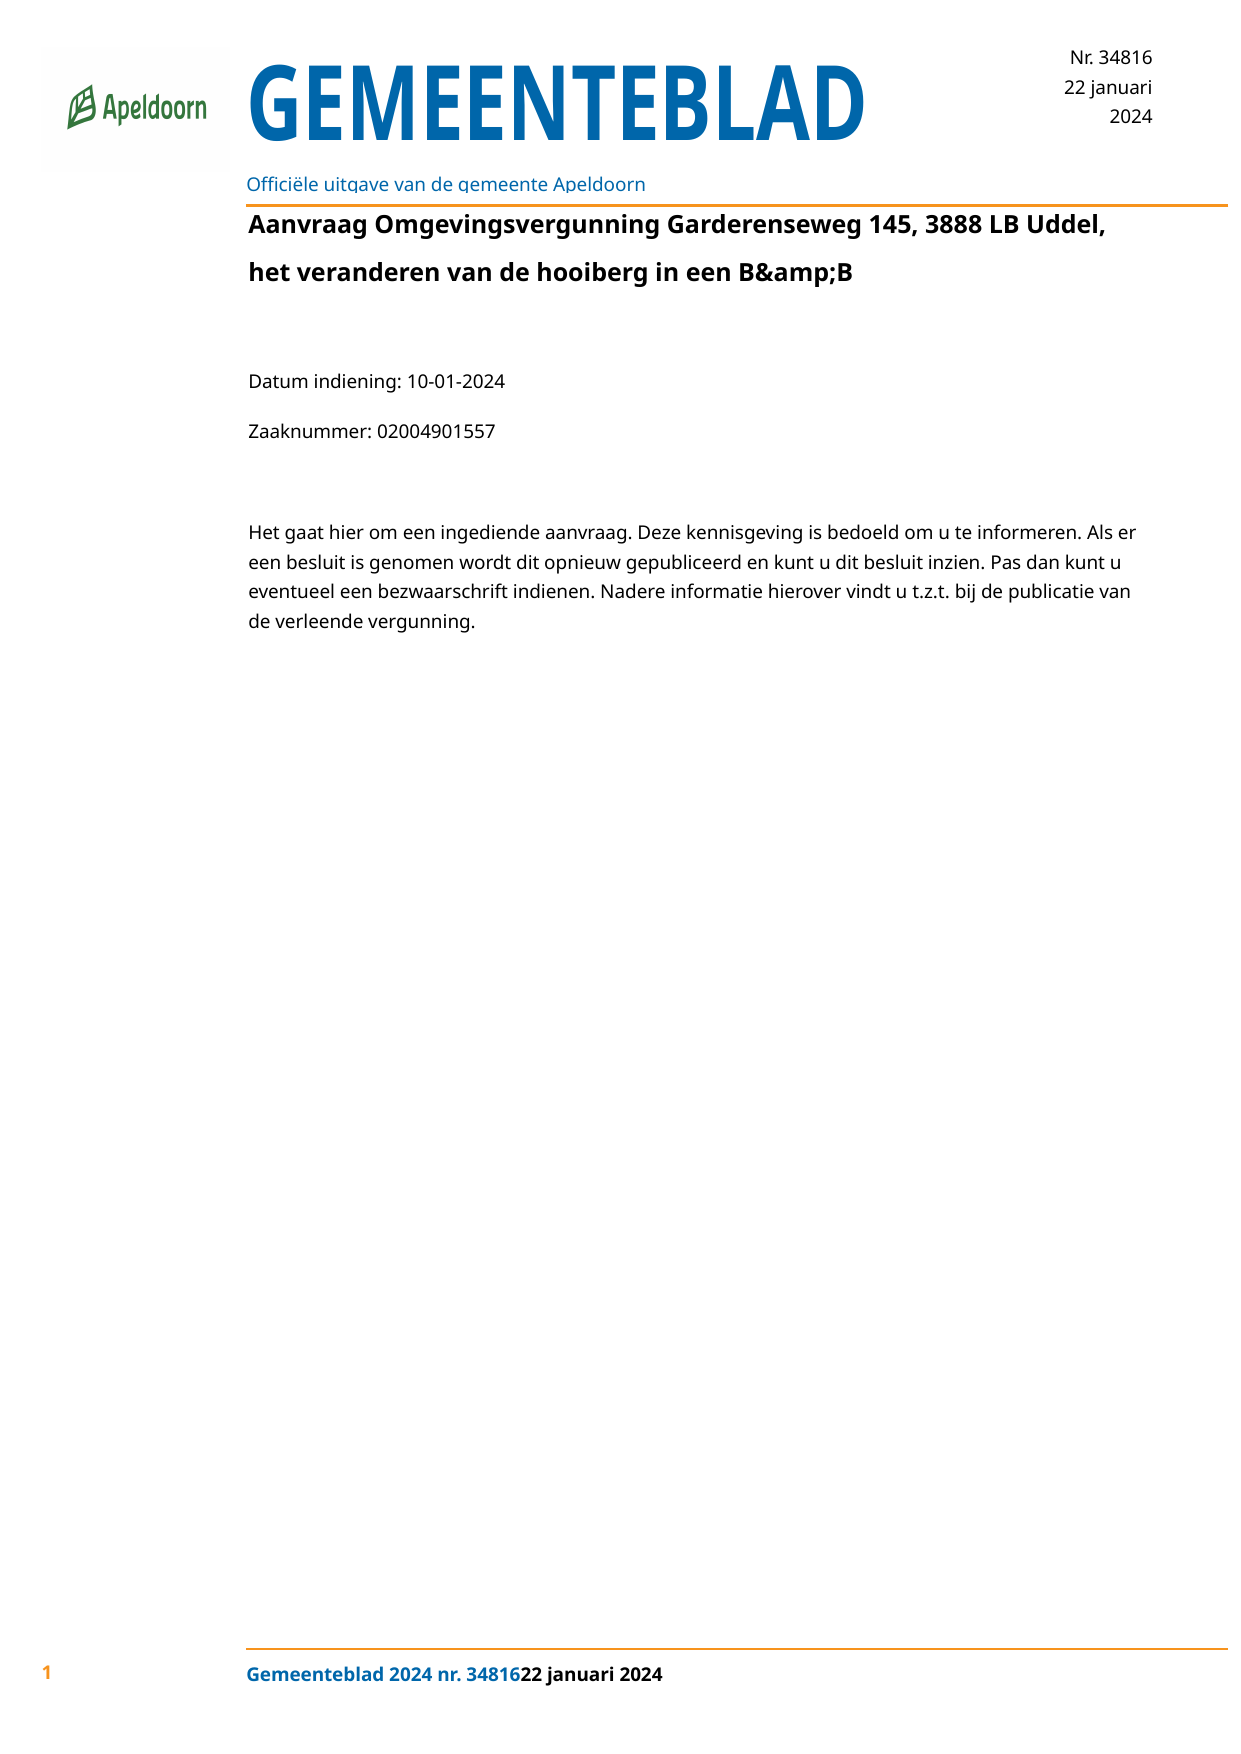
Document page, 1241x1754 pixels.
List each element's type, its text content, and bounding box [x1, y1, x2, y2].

text Zaaknummer: 02004901557 [248, 419, 1152, 444]
text Het gaat hier om een ingediende aanvraag. Deze kennisgeving is bedoeld om u te informeren. Als er een besluit is genomen wordt dit opnieuw gepubliceerd en kunt u dit besluit inzien. Pas dan kunt u eventueel een bezwaarschrift indienen. Nadere informatie hierover vindt u t.z.t. bij de publicatie van de verleende vergunning. [248, 519, 1152, 634]
text Datum indiening: 10-01-2024 [248, 368, 1152, 394]
picture [41, 47, 231, 172]
text Aanvraag Omgevingsvergunning Garderenseweg 145, 3888 LB Uddel, het veranderen van de hooiberg in een B&amp;B [248, 207, 1152, 288]
